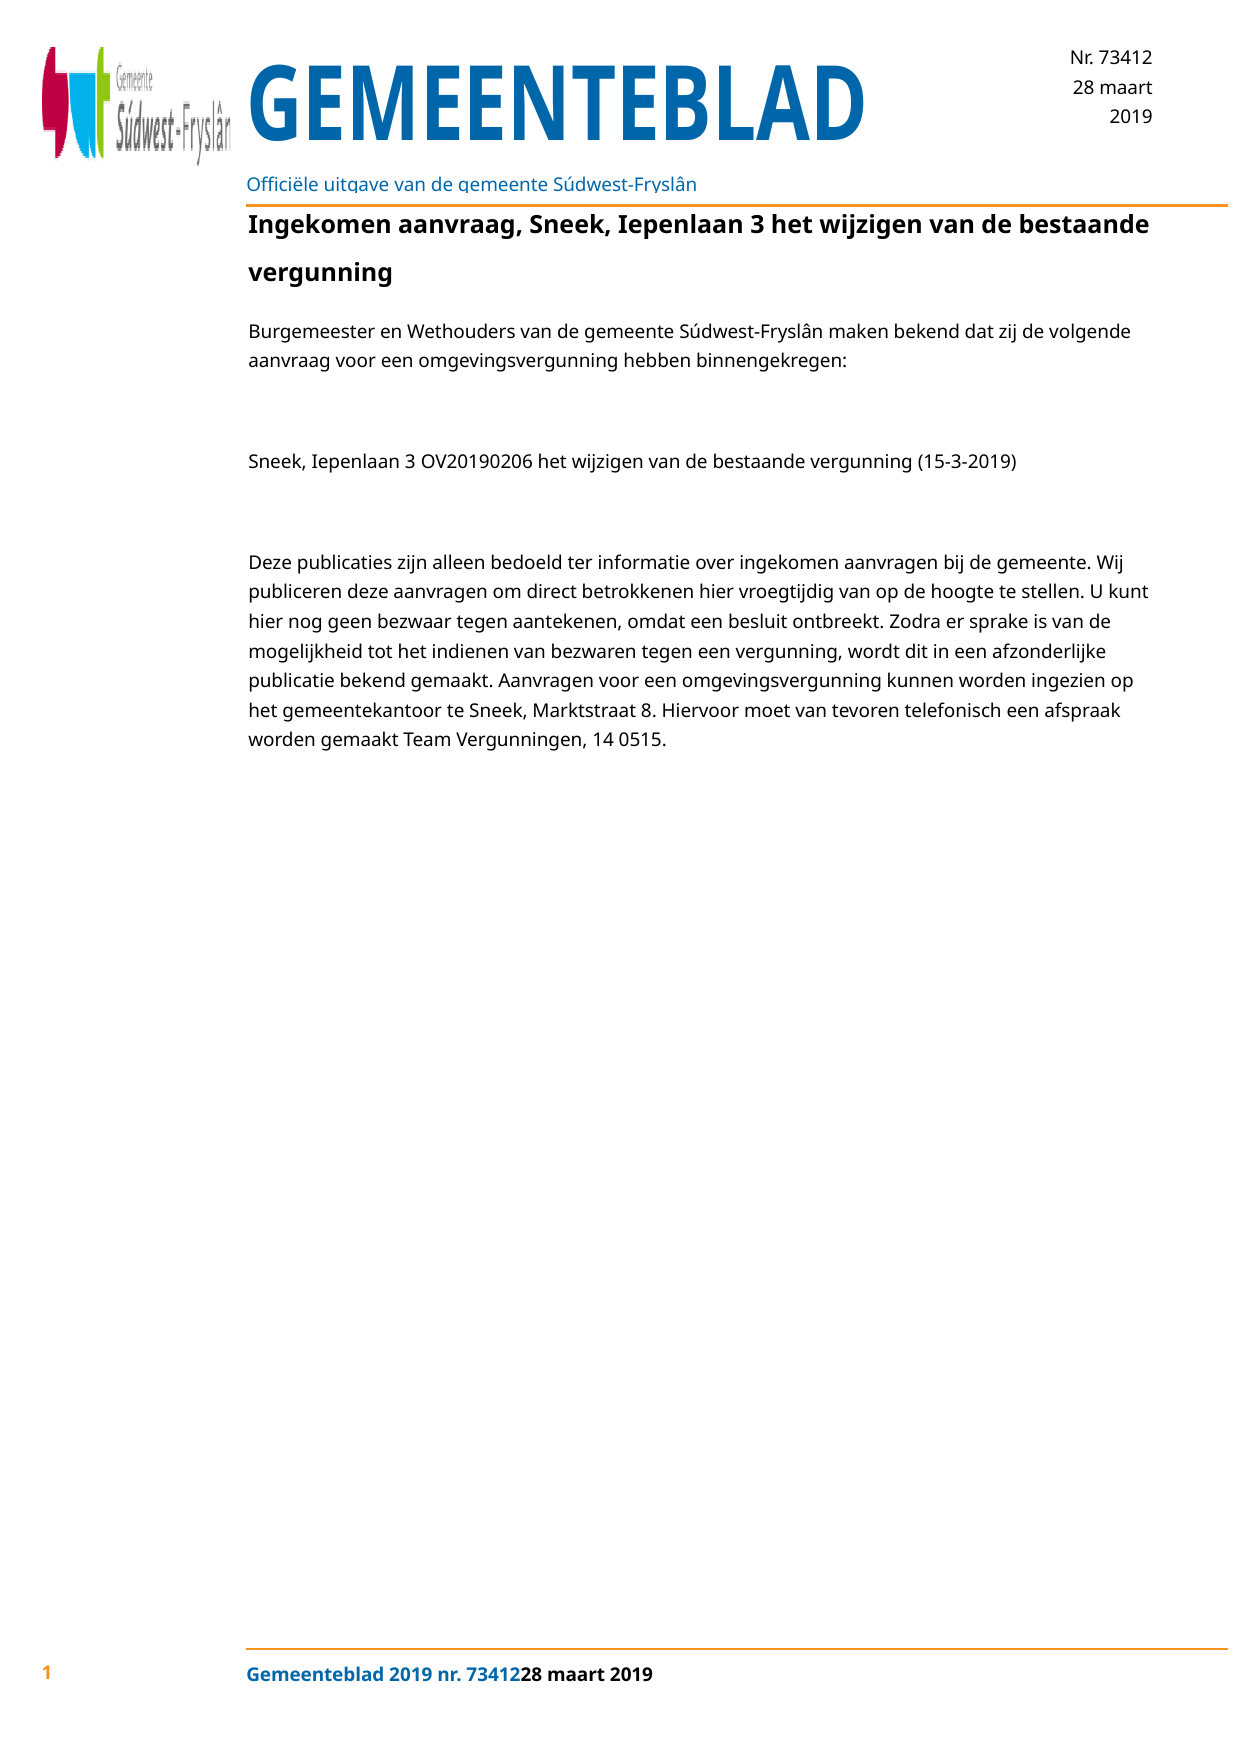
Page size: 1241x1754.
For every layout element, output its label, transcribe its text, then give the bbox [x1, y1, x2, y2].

text Deze publicaties zijn alleen bedoeld ter informatie over ingekomen aanvragen bij de gemeente. Wij publiceren deze aanvragen om direct betrokkenen hier vroegtijdig van op de hoogte te stellen. U kunt hier nog geen bezwaar tegen aantekenen, omdat een besluit ontbreekt. Zodra er sprake is van de mogelijkheid tot het indienen van bezwaren tegen een vergunning, wordt dit in een afzonderlijke publicatie bekend gemaakt. Aanvragen voor een omgevingsvergunning kunnen worden ingezien op het gemeentekantoor te Sneek, Marktstraat 8. Hiervoor moet van tevoren telefonisch een afspraak worden gemaakt Team Vergunningen, 14 0515. [248, 549, 1152, 752]
picture [41, 47, 231, 172]
text Sneek, Iepenlaan 3 OV20190206 het wijzigen van de bestaande vergunning (15-3-2019) [248, 448, 1152, 474]
text Burgemeester en Wethouders van de gemeente Súdwest-Fryslân maken bekend dat zij de volgende aanvraag voor een omgevingsvergunning hebben binnengekregen: [248, 318, 1152, 373]
text Ingekomen aanvraag, Sneek, Iepenlaan 3 het wijzigen van de bestaande vergunning [248, 207, 1152, 288]
